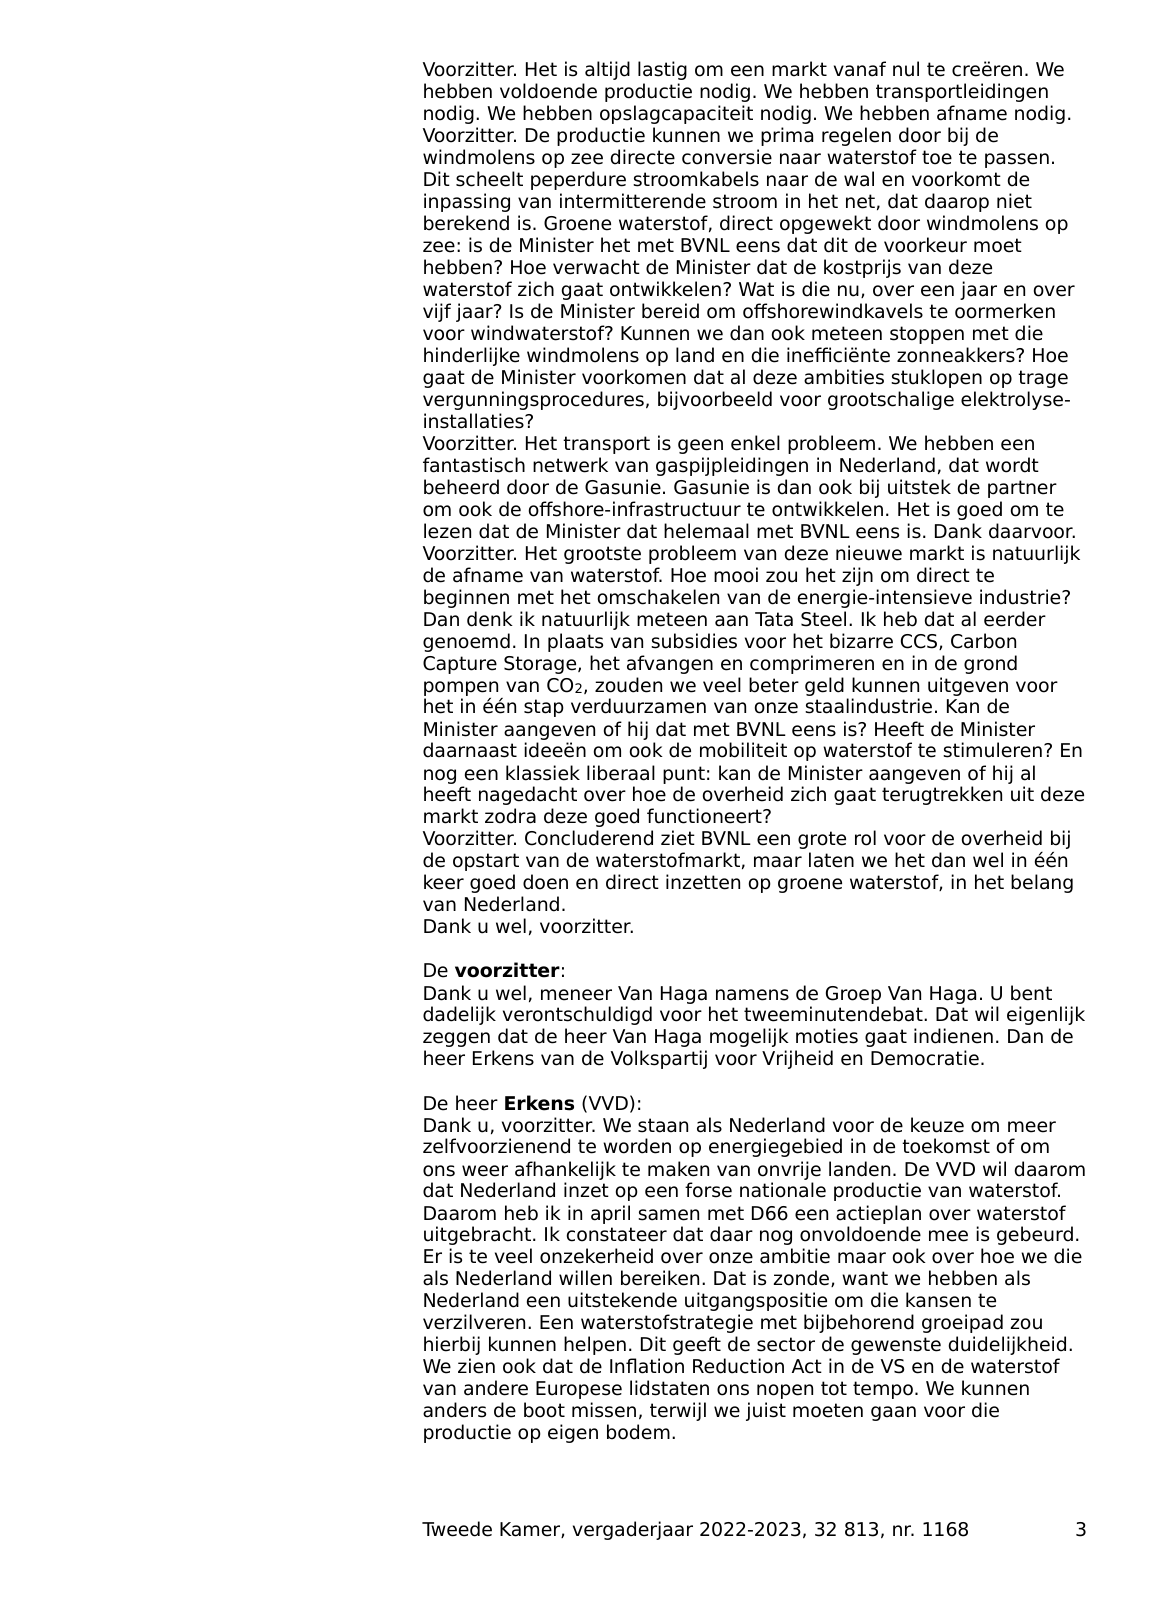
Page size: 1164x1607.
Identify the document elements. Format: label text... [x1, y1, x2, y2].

text Voorzitter. Het transport is geen enkel probleem. We hebben een fantastisch netwerk van gaspijpleidingen in Nederland, dat wordt beheerd door de Gasunie. Gasunie is dan ook bij uitstek de partner om ook de offshore-infrastructuur te ontwikkelen. Het is goed om te lezen dat de Minister dat helemaal met BVNL eens is. Dank daarvoor. [422, 433, 1087, 543]
text De voorzitter: [422, 960, 1087, 982]
text Voorzitter. Het grootste probleem van deze nieuwe markt is natuurlijk de afname van waterstof. Hoe mooi zou het zijn om direct te beginnen met het omschakelen van de energie-intensieve industrie? Dan denk ik natuurlijk meteen aan Tata Steel. Ik heb dat al eerder genoemd. In plaats van subsidies voor het bizarre CCS, Carbon Capture Storage, het afvangen en comprimeren en in de grond pompen van CO2, zouden we veel beter geld kunnen uitgeven voor het in één stap verduurzamen van onze staalindustrie. Kan de Minister aangeven of hij dat met BVNL eens is? Heeft de Minister daarnaast ideeën om ook de mobiliteit op waterstof te stimuleren? En nog een klassiek liberaal punt: kan de Minister aangeven of hij al heeft nagedacht over hoe de overheid zich gaat terugtrekken uit deze markt zodra deze goed functioneert? [422, 543, 1087, 828]
text Voorzitter. Het is altijd lastig om een markt vanaf nul te creëren. We hebben voldoende productie nodig. We hebben transportleidingen nodig. We hebben opslagcapaciteit nodig. We hebben afname nodig. [422, 59, 1087, 125]
text De heer Erkens (VVD): [422, 1092, 1087, 1114]
text Voorzitter. Concluderend ziet BVNL een grote rol voor de overheid bij de opstart van de waterstofmarkt, maar laten we het dan wel in één keer goed doen en direct inzetten op groene waterstof, in het belang van Nederland. [422, 828, 1087, 916]
text Dank u wel, voorzitter. [422, 916, 1087, 938]
text Dank u wel, meneer Van Haga namens de Groep Van Haga. U bent dadelijk verontschuldigd voor het tweeminutendebat. Dat wil eigenlijk zeggen dat de heer Van Haga mogelijk moties gaat indienen. Dan de heer Erkens van de Volkspartij voor Vrijheid en Democratie. [422, 982, 1087, 1070]
text Dank u, voorzitter. We staan als Nederland voor de keuze om meer zelfvoorzienend te worden op energiegebied in de toekomst of om ons weer afhankelijk te maken van onvrije landen. De VVD wil daarom dat Nederland inzet op een forse nationale productie van waterstof. Daarom heb ik in april samen met D66 een actieplan over waterstof uitgebracht. Ik constateer dat daar nog onvoldoende mee is gebeurd. Er is te veel onzekerheid over onze ambitie maar ook over hoe we die als Nederland willen bereiken. Dat is zonde, want we hebben als Nederland een uitstekende uitgangspositie om die kansen te verzilveren. Een waterstofstrategie met bijbehorend groeipad zou hierbij kunnen helpen. Dit geeft de sector de gewenste duidelijkheid. We zien ook dat de Inflation Reduction Act in de VS en de waterstof van andere Europese lidstaten ons nopen tot tempo. We kunnen anders de boot missen, terwijl we juist moeten gaan voor die productie op eigen bodem. [422, 1114, 1087, 1444]
text Voorzitter. De productie kunnen we prima regelen door bij de windmolens op zee directe conversie naar waterstof toe te passen. Dit scheelt peperdure stroomkabels naar de wal en voorkomt de inpassing van intermitterende stroom in het net, dat daarop niet berekend is. Groene waterstof, direct opgewekt door windmolens op zee: is de Minister het met BVNL eens dat dit de voorkeur moet hebben? Hoe verwacht de Minister dat de kostprijs van deze waterstof zich gaat ontwikkelen? Wat is die nu, over een jaar en over vijf jaar? Is de Minister bereid om offshorewindkavels te oormerken voor windwaterstof? Kunnen we dan ook meteen stoppen met die hinderlijke windmolens op land en die inefficiënte zonneakkers? Hoe gaat de Minister voorkomen dat al deze ambities stuklopen op trage vergunningsprocedures, bijvoorbeeld voor grootschalige elektrolyse-installaties? [422, 125, 1087, 433]
